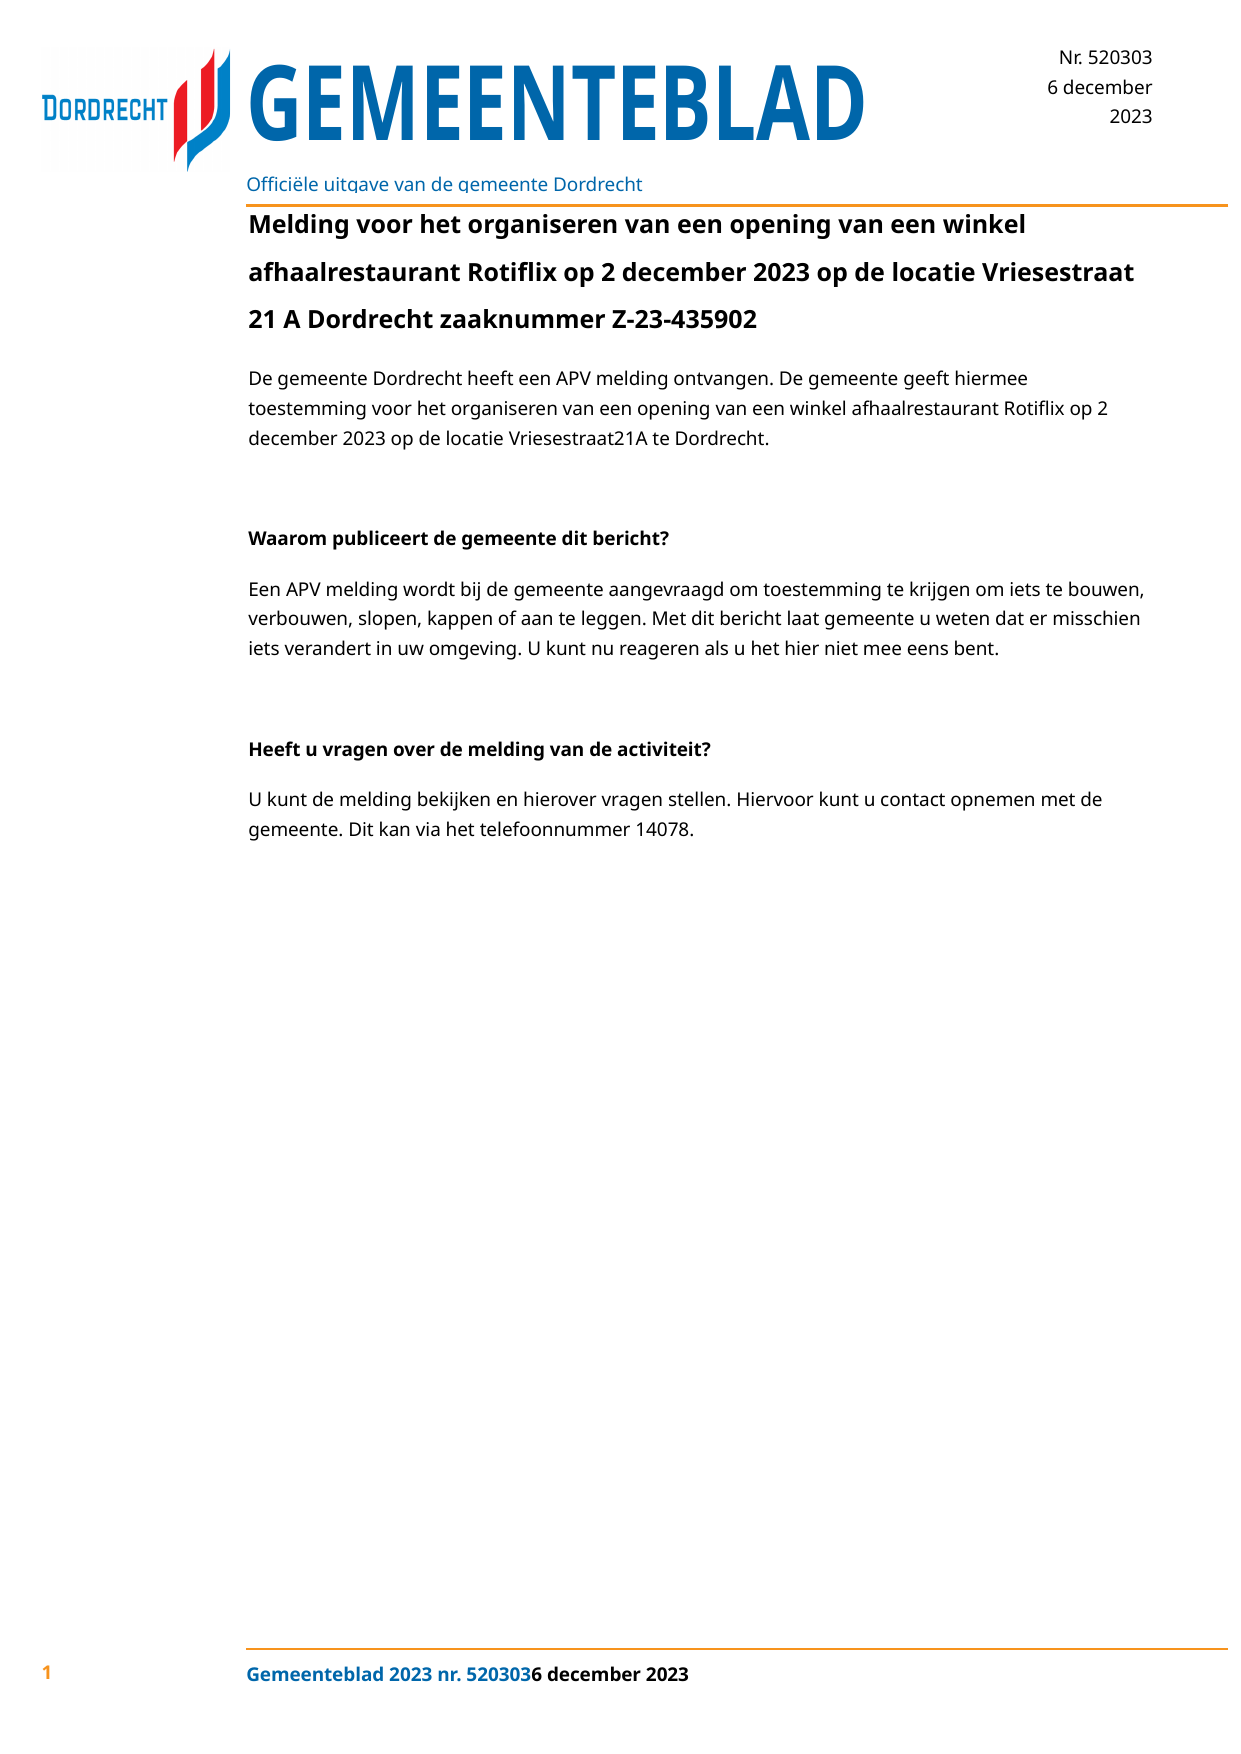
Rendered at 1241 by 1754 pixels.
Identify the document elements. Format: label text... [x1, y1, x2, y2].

text Een APV melding wordt bij de gemeente aangevraagd om toestemming te krijgen om iets te bouwen, verbouwen, slopen, kappen of aan te leggen. Met dit bericht laat gemeente u weten dat er misschien iets verandert in uw omgeving. U kunt nu reageren als u het hier niet mee eens bent. [248, 576, 1152, 661]
text Waarom publiceert de gemeente dit bericht? [248, 526, 1152, 551]
text De gemeente Dordrecht heeft een APV melding ontvangen. De gemeente geeft hiermee toestemming voor het organiseren van een opening van een winkel afhaalrestaurant Rotiflix op 2 december 2023 op de locatie Vriesestraat21A te Dordrecht. [248, 366, 1152, 450]
picture [41, 47, 231, 172]
text U kunt de melding bekijken en hierover vragen stellen. Hiervoor kunt u contact opnemen met de gemeente. Dit kan via het telefoonnummer 14078. [248, 786, 1152, 842]
text Heeft u vragen over de melding van de activiteit? [248, 736, 1152, 762]
text Melding voor het organiseren van een opening van een winkel afhaalrestaurant Rotiflix op 2 december 2023 op de locatie Vriesestraat 21 A Dordrecht zaaknummer Z-23-435902 [248, 207, 1152, 336]
